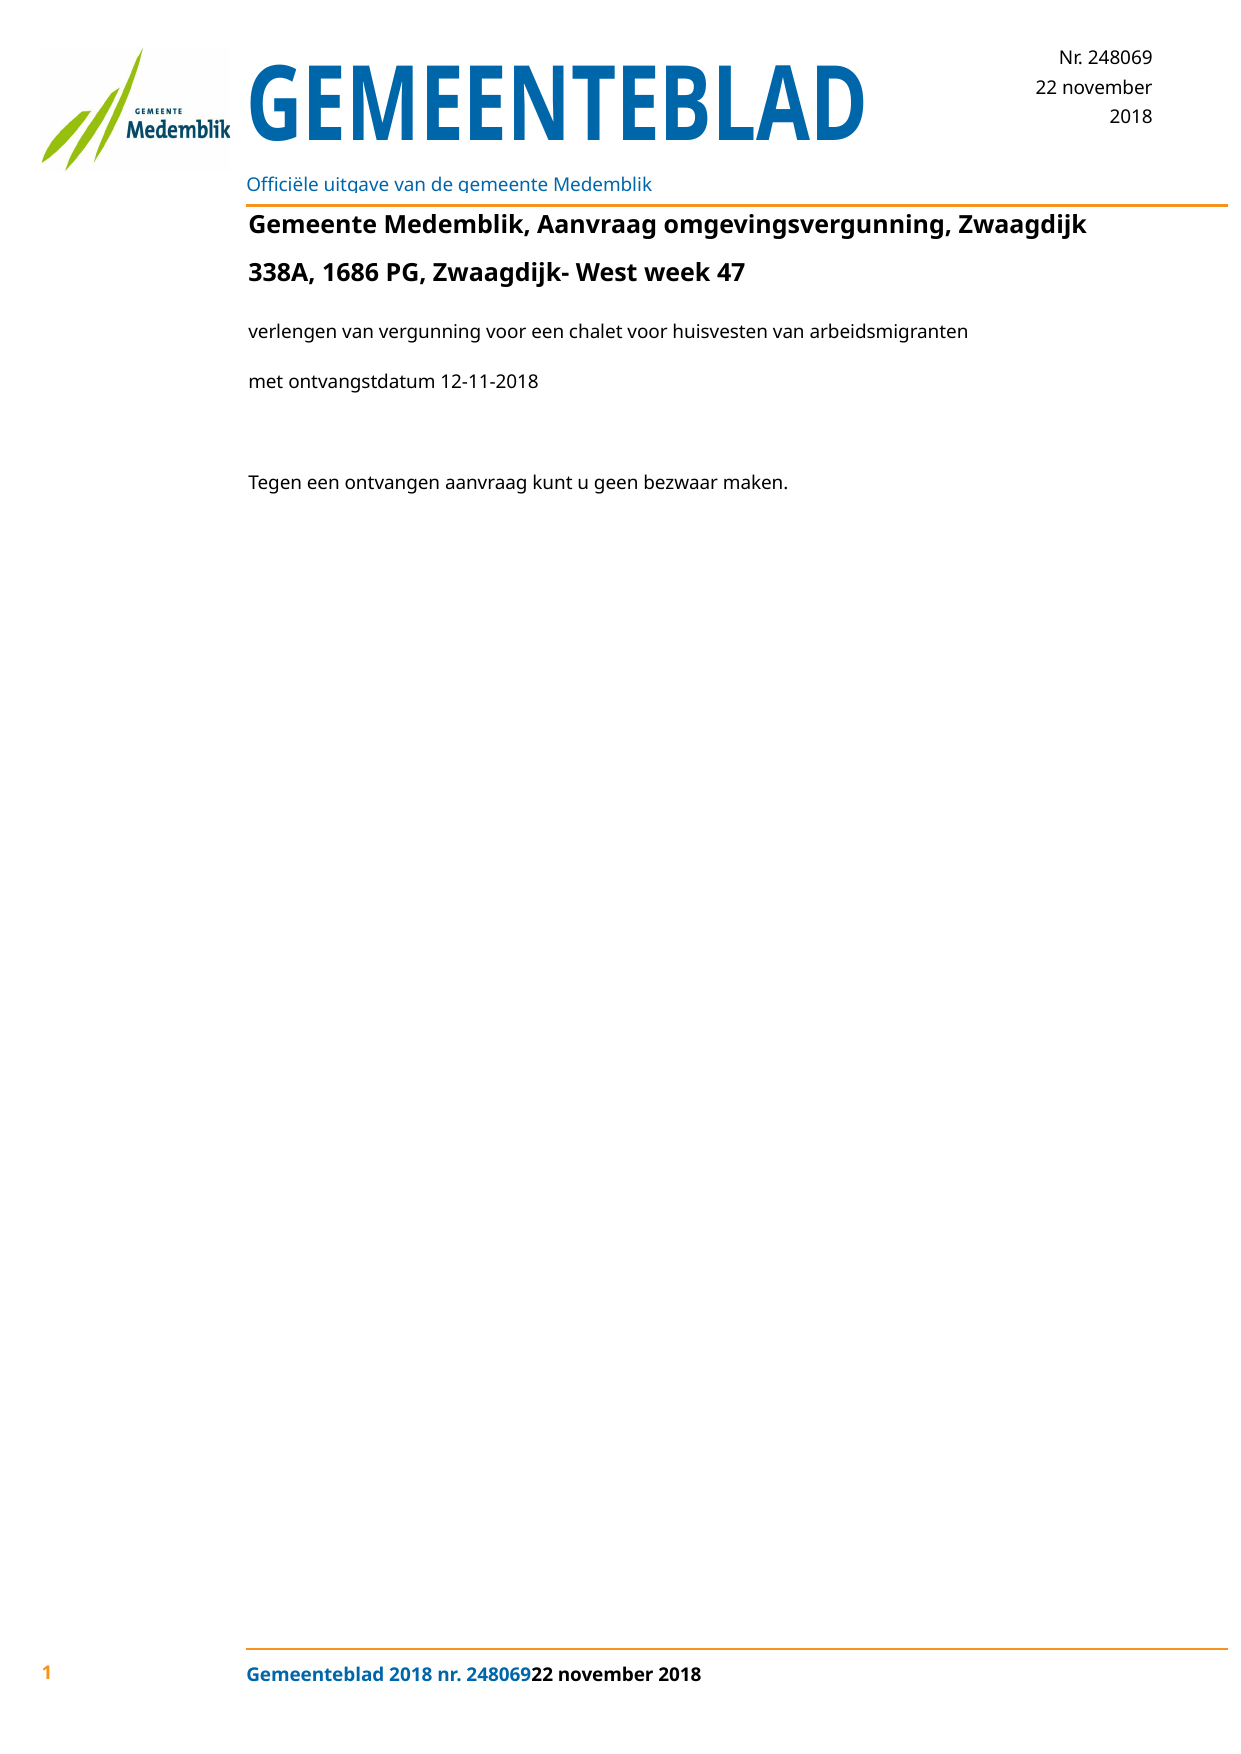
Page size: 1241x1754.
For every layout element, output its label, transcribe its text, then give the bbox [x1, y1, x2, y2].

text Gemeente Medemblik, Aanvraag omgevingsvergunning, Zwaagdijk 338A, 1686 PG, Zwaagdijk- West week 47 [248, 207, 1152, 288]
text met ontvangstdatum 12-11-2018 [248, 368, 1152, 394]
picture [41, 47, 231, 172]
text verlengen van vergunning voor een chalet voor huisvesten van arbeidsmigranten [248, 318, 1152, 344]
text Tegen een ontvangen aanvraag kunt u geen bezwaar maken. [248, 469, 1152, 495]
